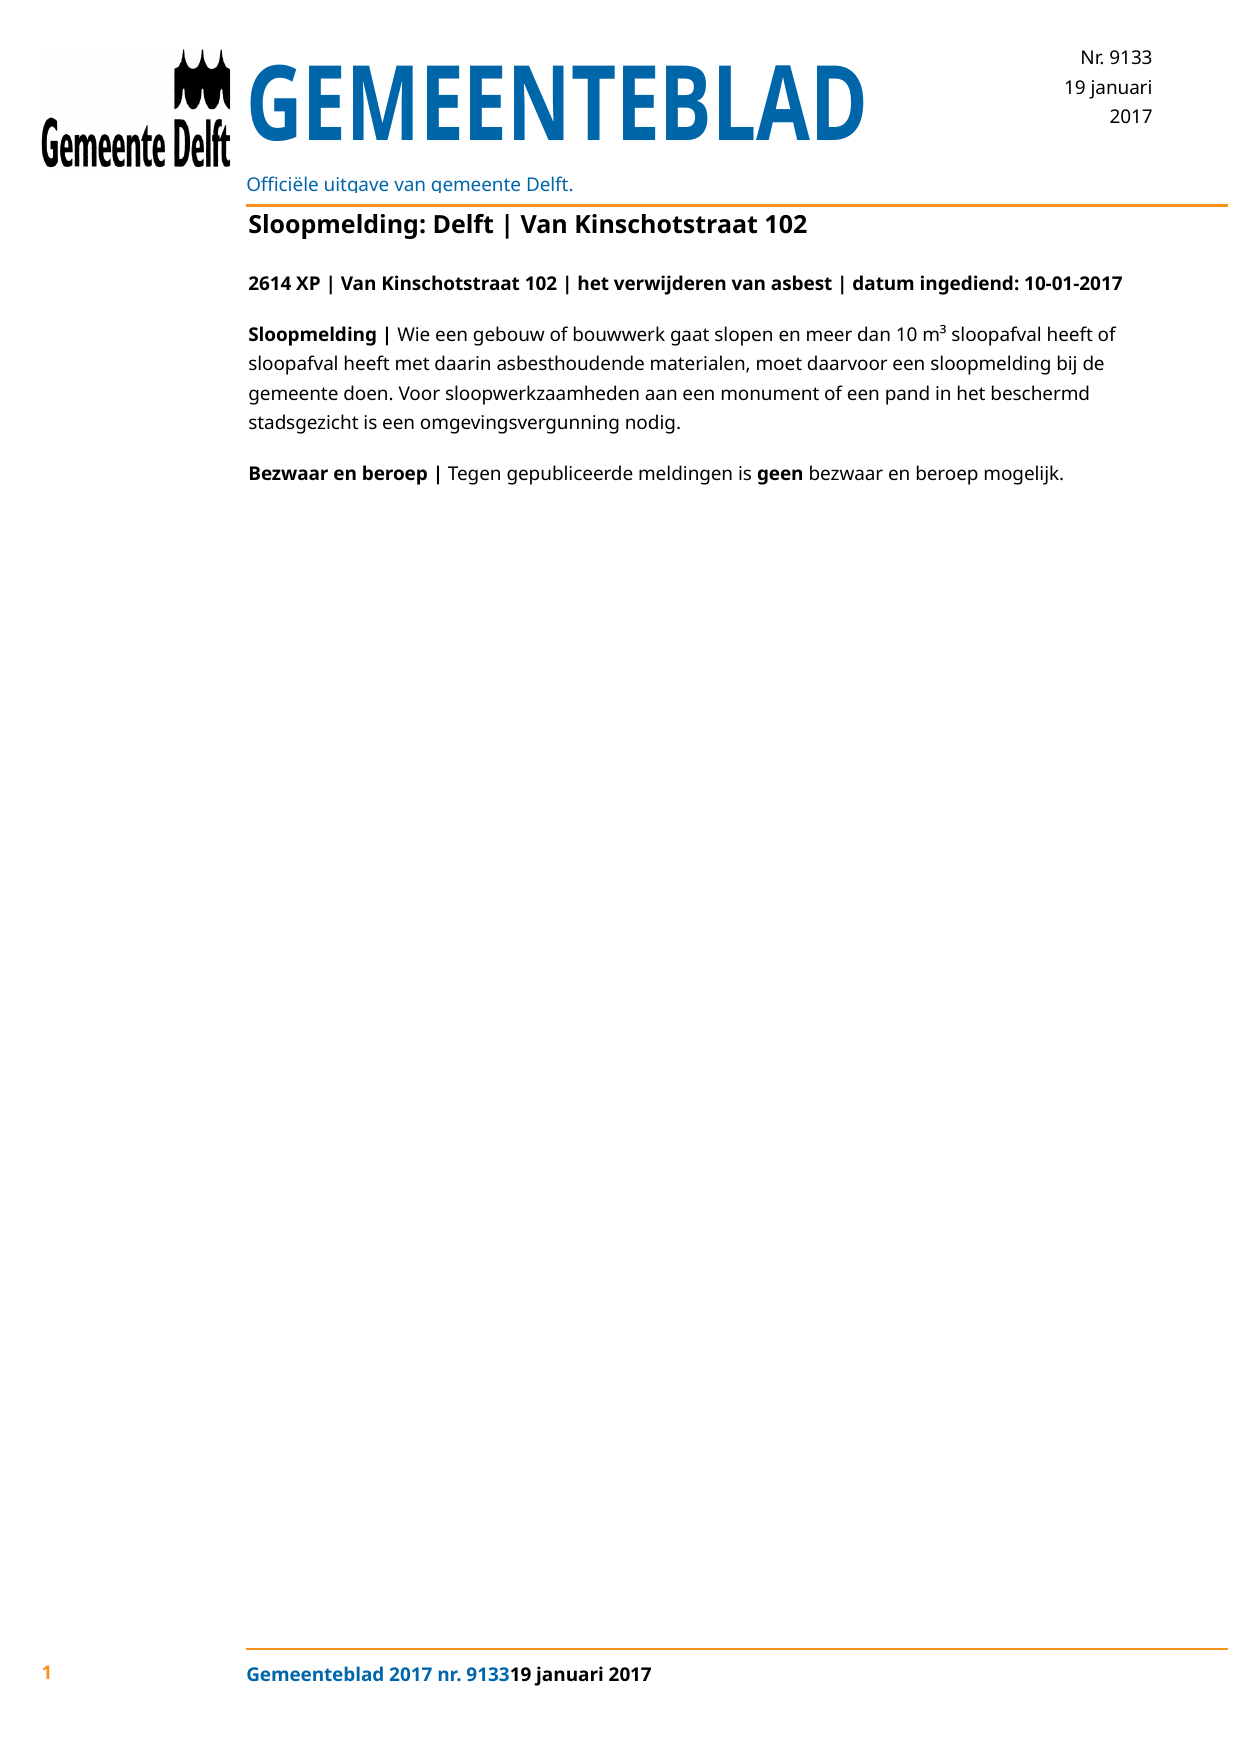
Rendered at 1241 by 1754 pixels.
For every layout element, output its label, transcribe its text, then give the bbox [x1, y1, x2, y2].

text Sloopmelding: Delft | Van Kinschotstraat 102 [248, 207, 1152, 241]
text 2614 XP | Van Kinschotstraat 102 | het verwijderen van asbest | datum ingediend: 10-01-2017 [248, 270, 1152, 296]
text Sloopmelding | Wie een gebouw of bouwwerk gaat slopen en meer dan 10 m³ sloopafval heeft of sloopafval heeft met daarin asbesthoudende materialen, moet daarvoor een sloopmelding bij de gemeente doen. Voor sloopwerkzaamheden aan een monument of een pand in het beschermd stadsgezicht is een omgevingsvergunning nodig. [248, 321, 1152, 435]
picture [41, 47, 231, 172]
text Bezwaar en beroep | Tegen gepubliceerde meldingen is geen bezwaar en beroep mogelijk. [248, 460, 1152, 486]
